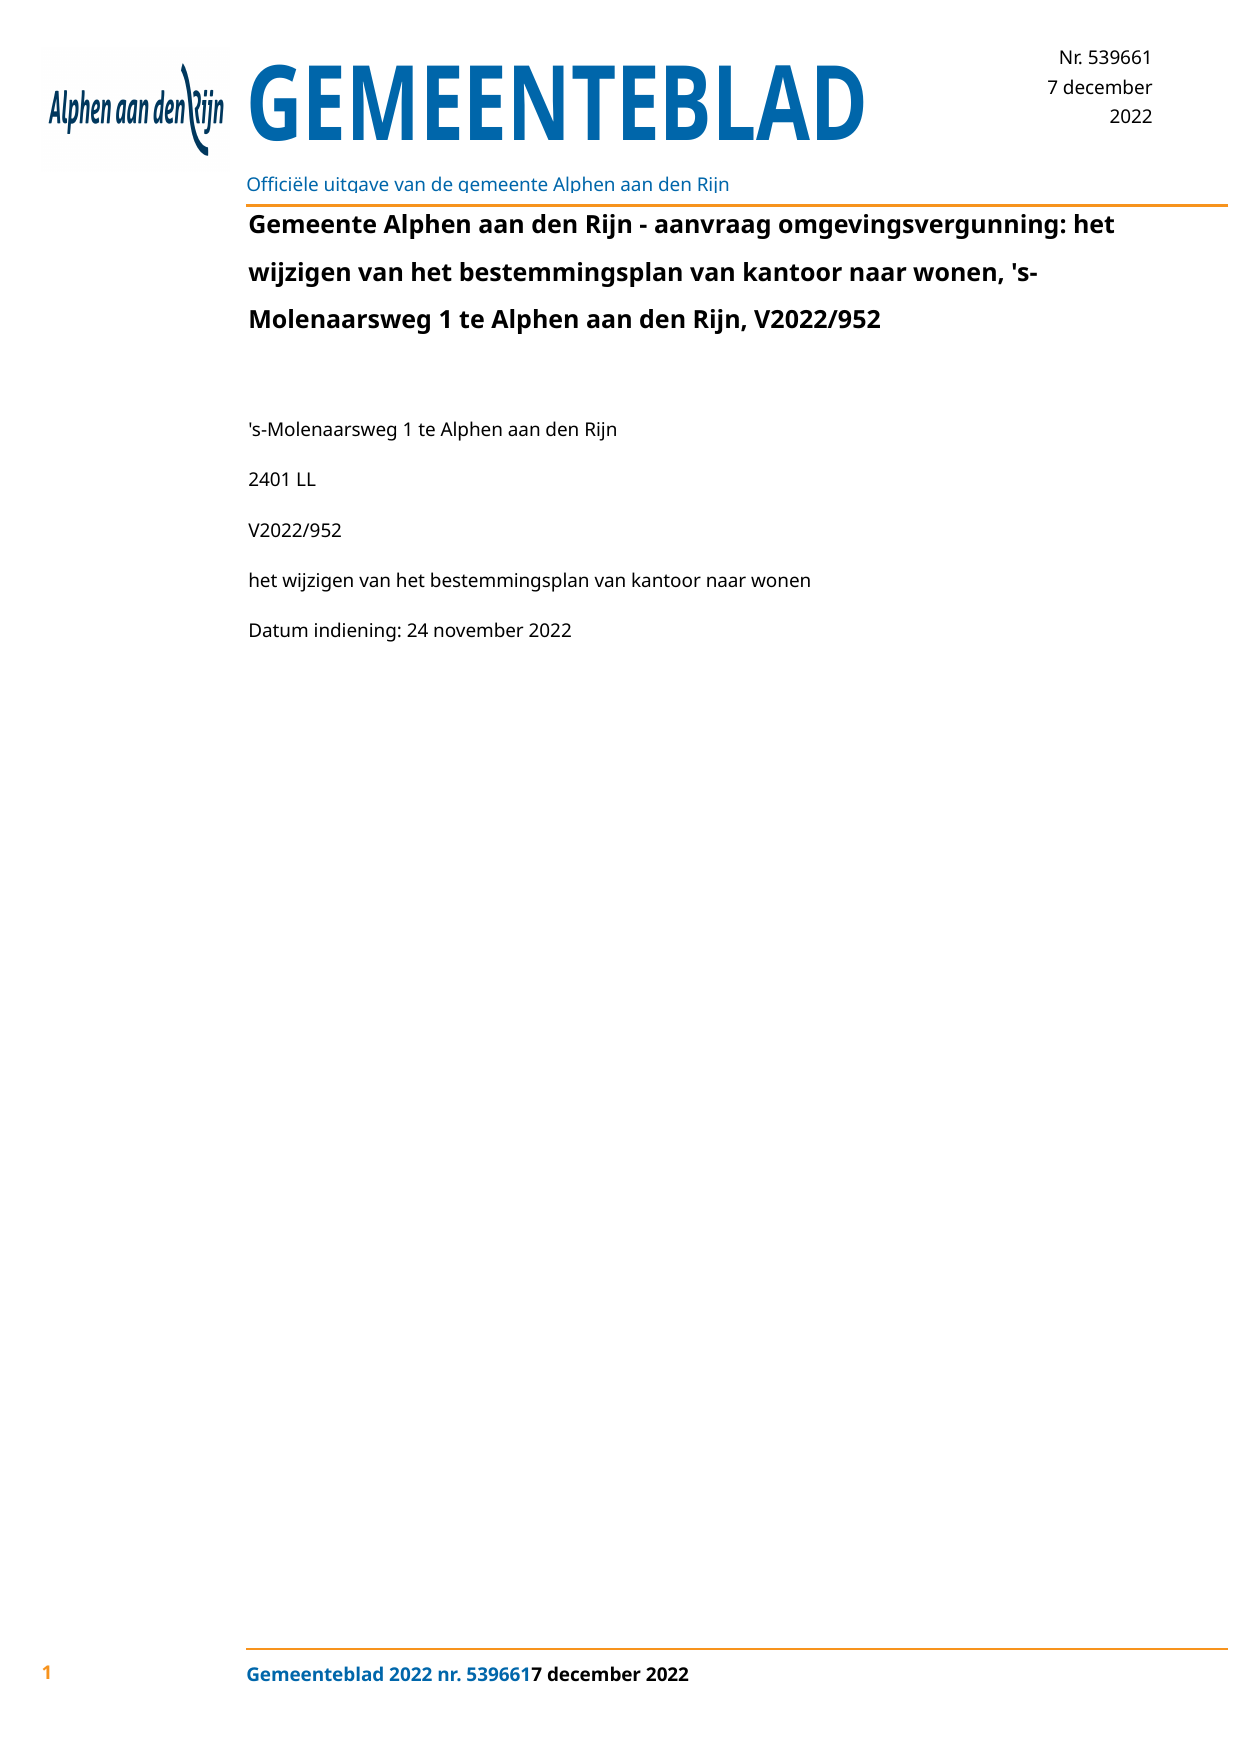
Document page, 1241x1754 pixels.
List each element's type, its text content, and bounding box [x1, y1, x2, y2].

text het wijzigen van het bestemmingsplan van kantoor naar wonen [248, 567, 1152, 593]
picture [41, 47, 231, 172]
text Gemeente Alphen aan den Rijn - aanvraag omgevingsvergunning: het wijzigen van het bestemmingsplan van kantoor naar wonen, 's-Molenaarsweg 1 te Alphen aan den Rijn, V2022/952 [248, 207, 1152, 336]
text V2022/952 [248, 517, 1152, 542]
text 2401 LL [248, 466, 1152, 492]
text 's-Molenaarsweg 1 te Alphen aan den Rijn [248, 416, 1152, 442]
text Datum indiening: 24 november 2022 [248, 618, 1152, 643]
